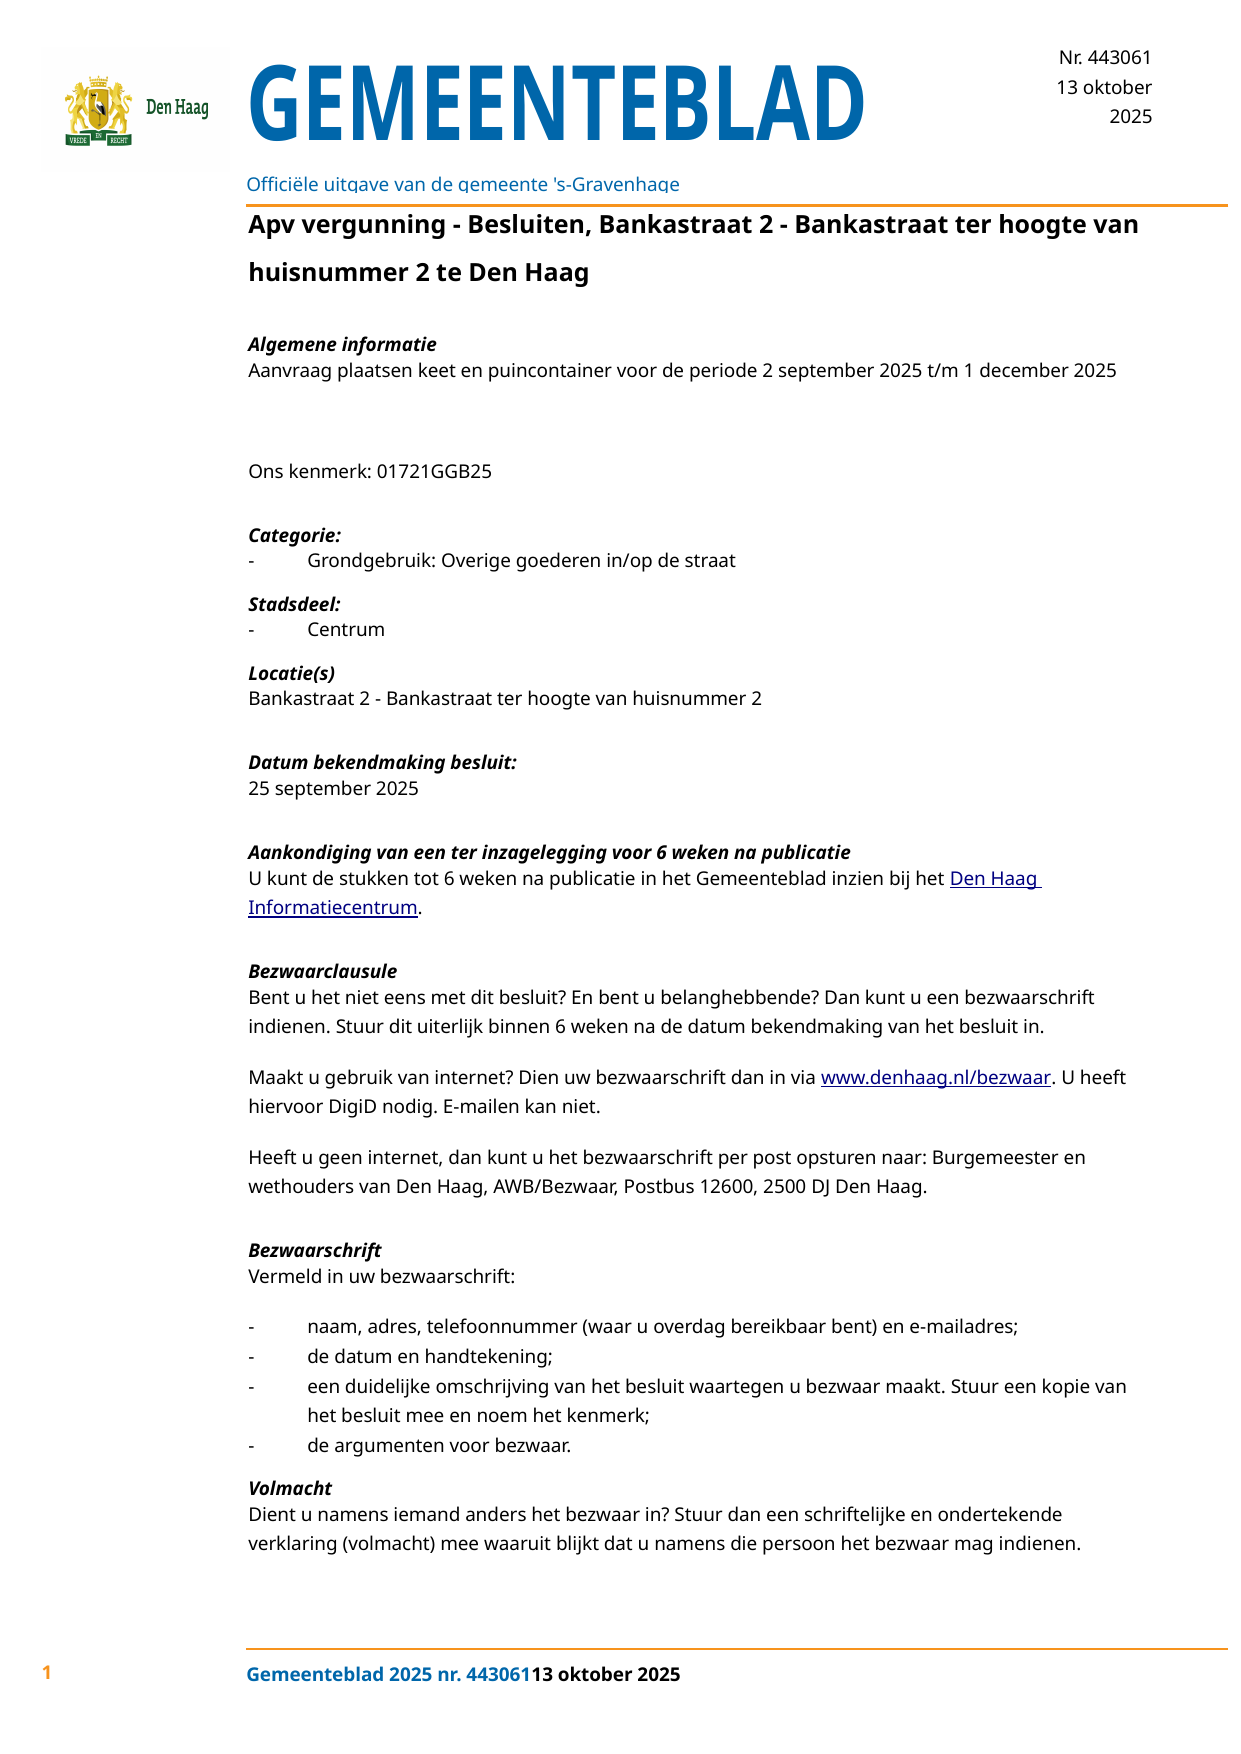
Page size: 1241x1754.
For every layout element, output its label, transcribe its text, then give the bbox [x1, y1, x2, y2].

text Datum bekendmaking besluit: [248, 749, 1152, 775]
text Apv vergunning - Besluiten, Bankastraat 2 - Bankastraat ter hoogte van huisnummer 2 te Den Haag [248, 207, 1152, 288]
text Algemene informatie [248, 331, 1152, 357]
list een duidelijke omschrijving van het besluit waartegen u bezwaar maakt. Stuur een kopie van het besluit mee en noem het kenmerk; [248, 1373, 1152, 1428]
list naam, adres, telefoonnummer (waar u overdag bereikbaar bent) en e-mailadres; [248, 1314, 1152, 1339]
list de datum en handtekening; [248, 1343, 1152, 1369]
text Maakt u gebruik van internet? Dien uw bezwaarschrift dan in via www.denhaag.nl/bezwaar. U heeft hiervoor DigiD nodig. E-mailen kan niet. [248, 1064, 1152, 1119]
text Locatie(s) [248, 660, 1152, 685]
text Ons kenmerk: 01721GGB25 [248, 458, 1152, 484]
list Centrum [248, 617, 1152, 642]
list Grondgebruik: Overige goederen in/op de straat [248, 548, 1152, 573]
picture [41, 47, 231, 172]
list de argumenten voor bezwaar. [248, 1432, 1152, 1458]
text Aankondiging van een ter inzagelegging voor 6 weken na publicatie [248, 839, 1152, 865]
text U kunt de stukken tot 6 weken na publicatie in het Gemeenteblad inzien bij het Den Haag Informatiecentrum. [248, 865, 1152, 920]
text 25 september 2025 [248, 775, 1152, 801]
text Bankastraat 2 - Bankastraat ter hoogte van huisnummer 2 [248, 685, 1152, 711]
text Bent u het niet eens met dit besluit? En bent u belanghebbende? Dan kunt u een bezwaarschrift indienen. Stuur dit uiterlijk binnen 6 weken na de datum bekendmaking van het besluit in. [248, 984, 1152, 1039]
text Vermeld in uw bezwaarschrift: [248, 1263, 1152, 1289]
text Heeft u geen internet, dan kunt u het bezwaarschrift per post opsturen naar: Burgemeester en wethouders van Den Haag, AWB/Bezwaar, Postbus 12600, 2500 DJ Den Haag. [248, 1144, 1152, 1199]
text Bezwaarclausule [248, 958, 1152, 984]
text Dient u namens iemand anders het bezwaar in? Stuur dan een schriftelijke en ondertekende verklaring (volmacht) mee waaruit blijkt dat u namens die persoon het bezwaar mag indienen. [248, 1501, 1152, 1556]
text Stadsdeel: [248, 591, 1152, 617]
text Aanvraag plaatsen keet en puincontainer voor de periode 2 september 2025 t/m 1 december 2025 [248, 357, 1152, 383]
text Volmacht [248, 1475, 1152, 1501]
text Bezwaarschrift [248, 1238, 1152, 1263]
text Categorie: [248, 522, 1152, 548]
